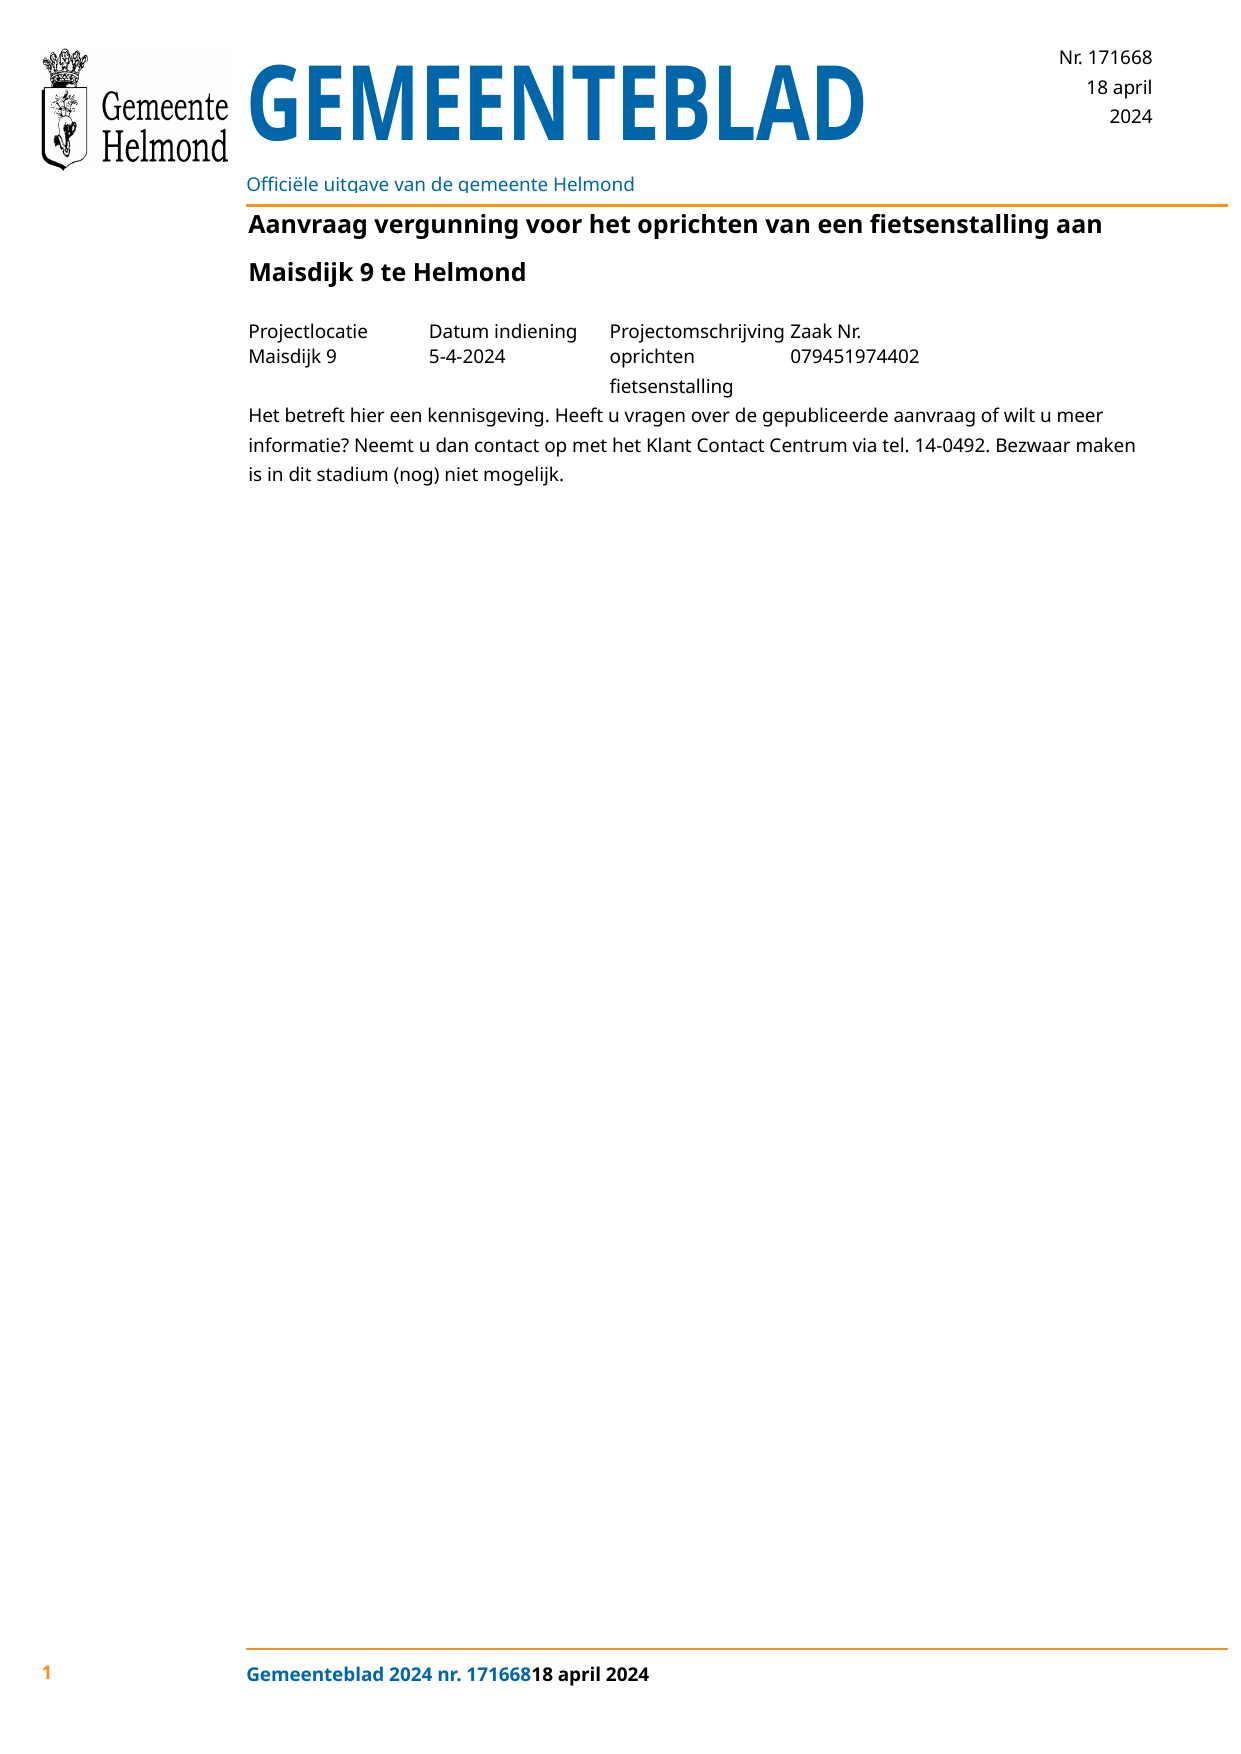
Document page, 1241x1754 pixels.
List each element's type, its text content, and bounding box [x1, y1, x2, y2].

table_header Projectlocatie [248, 318, 429, 344]
text Aanvraag vergunning voor het oprichten van een fietsenstalling aan Maisdijk 9 te Helmond [248, 207, 1152, 288]
text Het betreft hier een kennisgeving. Heeft u vragen over de gepubliceerde aanvraag of wilt u meer informatie? Neemt u dan contact op met het Klant Contact Centrum via tel. 14-0492. Bezwaar maken is in dit stadium (nog) niet mogelijk. [248, 402, 1152, 487]
table_header Projectomschrijving [609, 318, 790, 344]
table_cell 5-4-2024 [429, 344, 609, 399]
table_header Zaak Nr. [790, 318, 971, 344]
table_cell 079451974402 [790, 344, 1152, 399]
table_cell oprichten fietsenstalling [609, 344, 790, 399]
table_header Datum indiening [429, 318, 609, 344]
table_cell Maisdijk 9 [248, 344, 429, 399]
table_header [971, 318, 1152, 344]
picture [41, 47, 231, 172]
